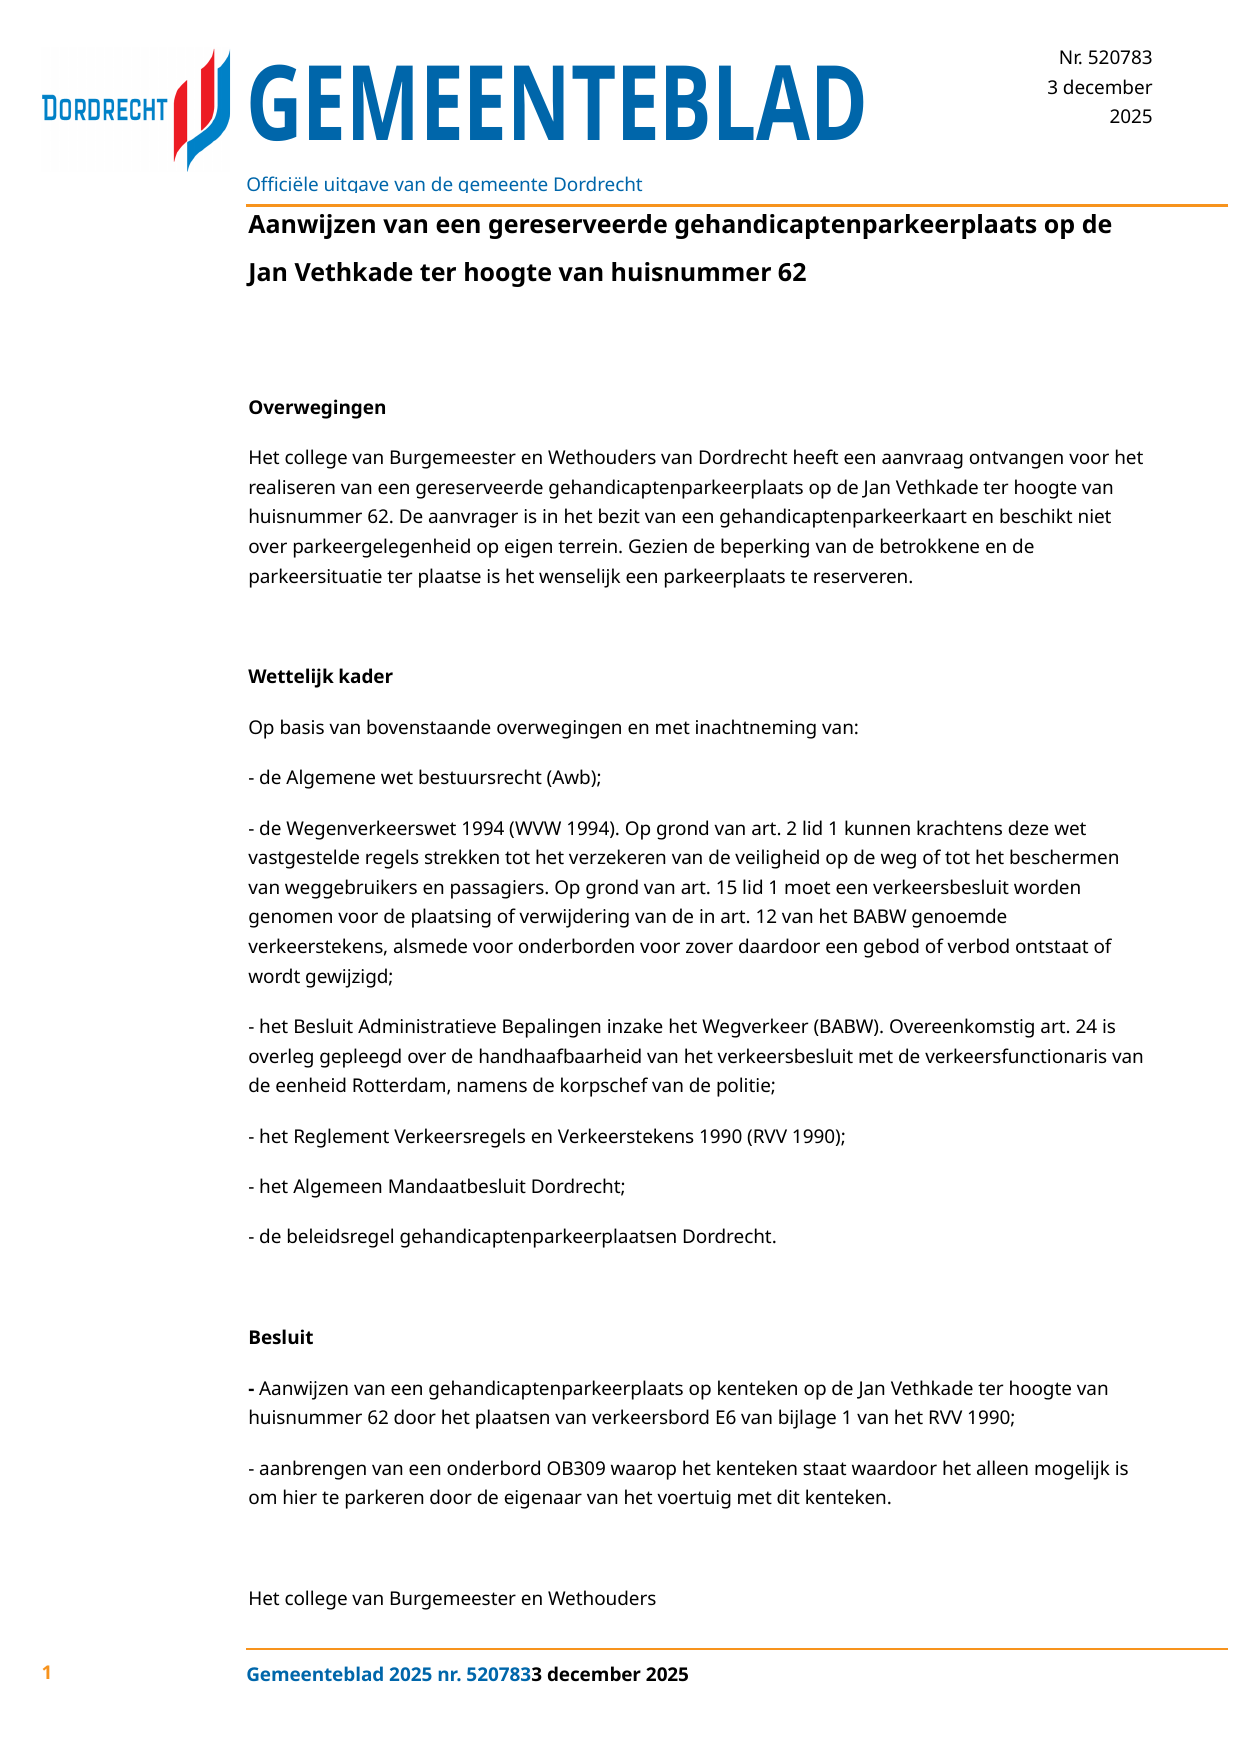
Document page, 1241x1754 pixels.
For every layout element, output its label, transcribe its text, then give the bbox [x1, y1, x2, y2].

text - het Algemeen Mandaatbesluit Dordrecht; [248, 1173, 1152, 1199]
text Aanwijzen van een gereserveerde gehandicaptenparkeerplaats op de Jan Vethkade ter hoogte van huisnummer 62 [248, 207, 1152, 288]
text Wettelijk kader [248, 664, 1152, 689]
text Besluit [248, 1324, 1152, 1350]
text - het Reglement Verkeersregels en Verkeerstekens 1990 (RVV 1990); [248, 1123, 1152, 1148]
text - de Wegenverkeerswet 1994 (WVW 1994). Op grond van art. 2 lid 1 kunnen krachtens deze wet vastgestelde regels strekken tot het verzekeren van de veiligheid op de weg of tot het beschermen van weggebruikers en passagiers. Op grond van art. 15 lid 1 moet een verkeersbesluit worden genomen voor de plaatsing of verwijdering van de in art. 12 van het BABW genoemde verkeerstekens, alsmede voor onderborden voor zover daardoor een gebod of verbod ontstaat of wordt gewijzigd; [248, 815, 1152, 988]
text Het college van Burgemeester en Wethouders van Dordrecht heeft een aanvraag ontvangen voor het realiseren van een gereserveerde gehandicaptenparkeerplaats op de Jan Vethkade ter hoogte van huisnummer 62. De aanvrager is in het bezit van een gehandicaptenparkeerkaart en beschikt niet over parkeergelegenheid op eigen terrein. Gezien de beperking van de betrokkene en de parkeersituatie ter plaatse is het wenselijk een parkeerplaats te reserveren. [248, 444, 1152, 588]
text - aanbrengen van een onderbord OB309 waarop het kenteken staat waardoor het alleen mogelijk is om hier te parkeren door de eigenaar van het voertuig met dit kenteken. [248, 1455, 1152, 1510]
text - het Besluit Administratieve Bepalingen inzake het Wegverkeer (BABW). Overeenkomstig art. 24 is overleg gepleegd over de handhaafbaarheid van het verkeersbesluit met de verkeersfunctionaris van de eenheid Rotterdam, namens de korpschef van de politie; [248, 1013, 1152, 1098]
text - Aanwijzen van een gehandicaptenparkeerplaats op kenteken op de Jan Vethkade ter hoogte van huisnummer 62 door het plaatsen van verkeersbord E6 van bijlage 1 van het RVV 1990; [248, 1375, 1152, 1430]
text - de Algemene wet bestuursrecht (Awb); [248, 764, 1152, 790]
text - de beleidsregel gehandicaptenparkeerplaatsen Dordrecht. [248, 1224, 1152, 1249]
picture [41, 47, 231, 172]
text Overwegingen [248, 394, 1152, 420]
text Op basis van bovenstaande overwegingen en met inachtneming van: [248, 714, 1152, 740]
text Het college van Burgemeester en Wethouders [248, 1585, 1152, 1611]
